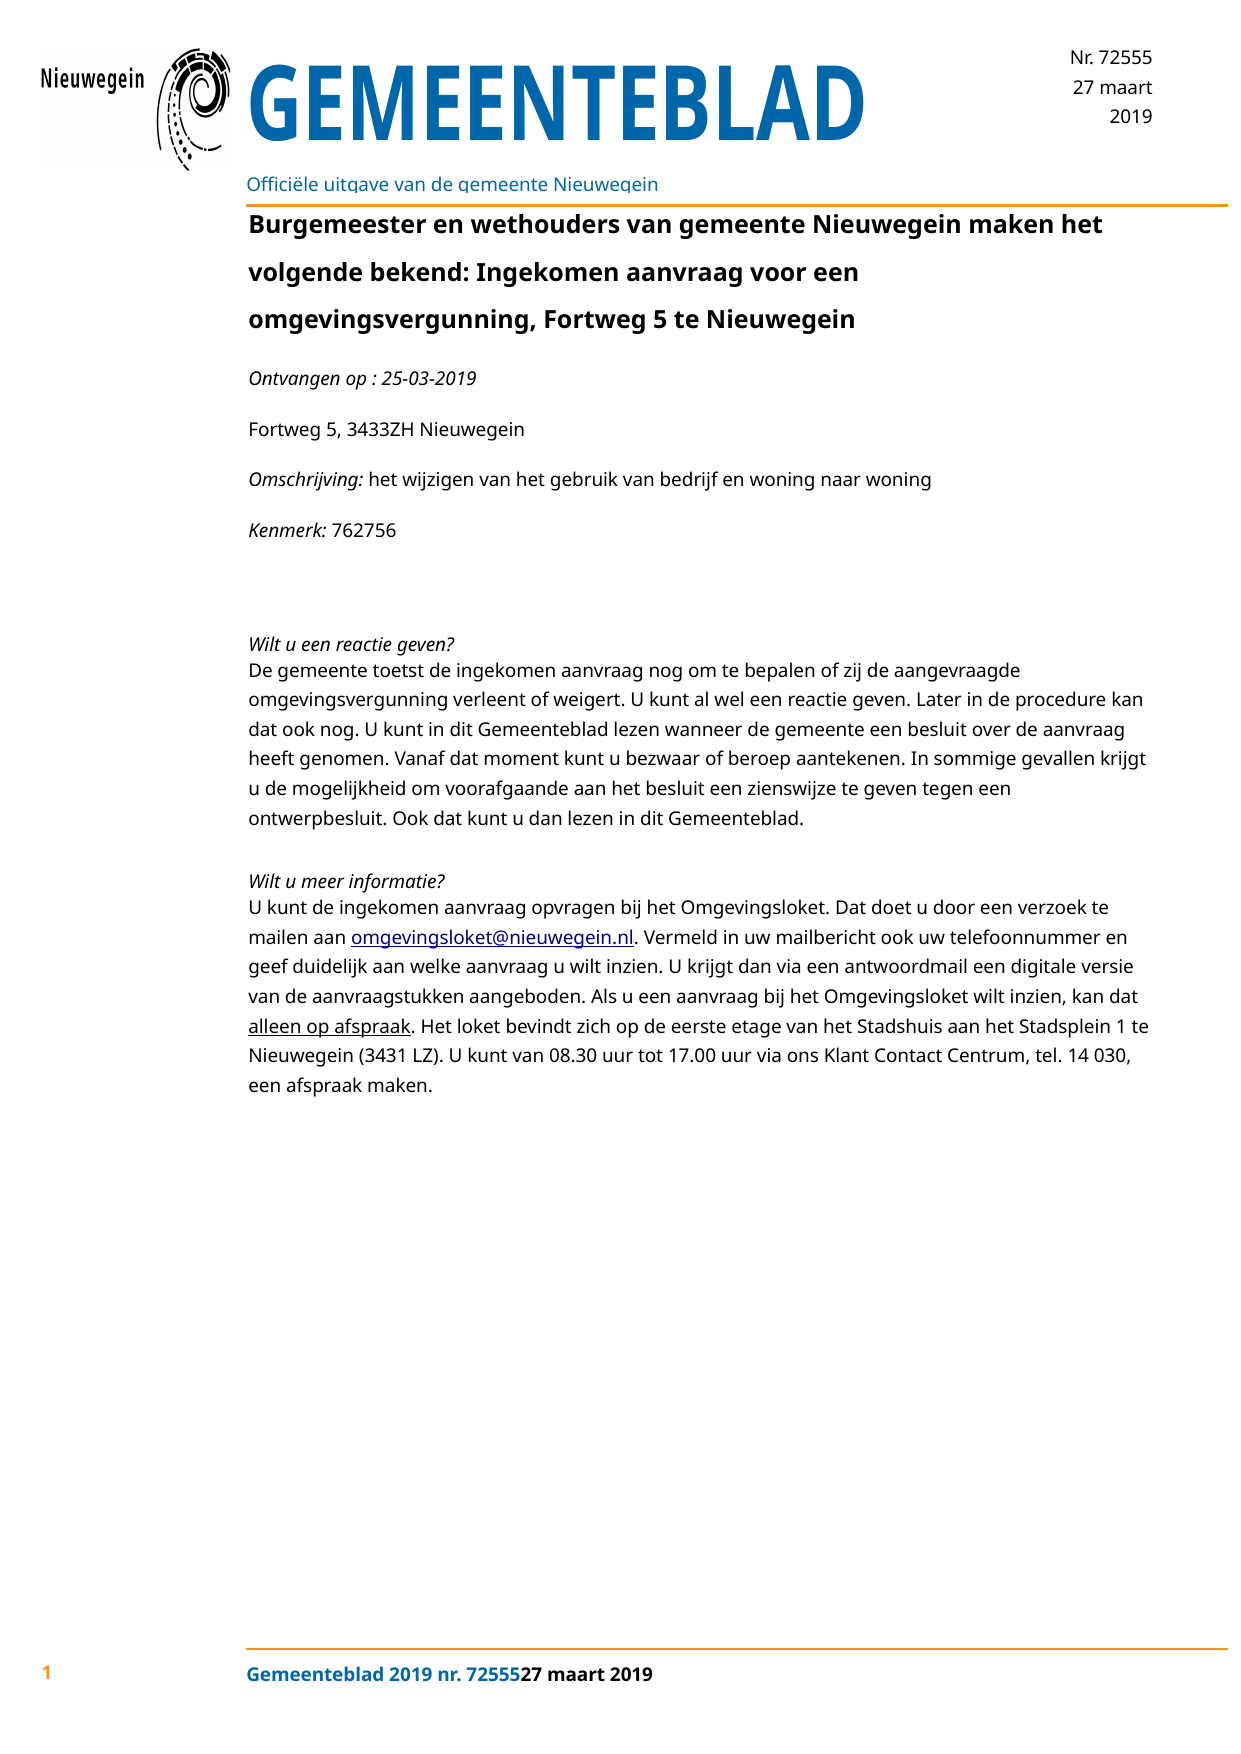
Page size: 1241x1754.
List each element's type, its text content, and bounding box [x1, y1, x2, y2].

text Ontvangen op : 25-03-2019 [248, 366, 1152, 391]
text Wilt u een reactie geven? [248, 631, 1152, 657]
text U kunt de ingekomen aanvraag opvragen bij het Omgevingsloket. Dat doet u door een verzoek te mailen aan omgevingsloket@nieuwegein.nl. Vermeld in uw mailbericht ook uw telefoonnummer en geef duidelijk aan welke aanvraag u wilt inzien. U krijgt dan via een antwoordmail een digitale versie van de aanvraagstukken aangeboden. Als u een aanvraag bij het Omgevingsloket wilt inzien, kan dat alleen op afspraak. Het loket bevindt zich op de eerste etage van het Stadshuis aan het Stadsplein 1 te Nieuwegein (3431 LZ). U kunt van 08.30 uur tot 17.00 uur via ons Klant Contact Centrum, tel. 14 030, een afspraak maken. [248, 894, 1152, 1098]
text Burgemeester en wethouders van gemeente Nieuwegein maken het volgende bekend: Ingekomen aanvraag voor een omgevingsvergunning, Fortweg 5 te Nieuwegein [248, 207, 1152, 336]
text De gemeente toetst de ingekomen aanvraag nog om te bepalen of zij de aangevraagde omgevingsvergunning verleent of weigert. U kunt al wel een reactie geven. Later in de procedure kan dat ook nog. U kunt in dit Gemeenteblad lezen wanneer de gemeente een besluit over de aanvraag heeft genomen. Vanaf dat moment kunt u bezwaar of beroep aantekenen. In sommige gevallen krijgt u de mogelijkheid om voorafgaande aan het besluit een zienswijze te geven tegen een ontwerpbesluit. Ook dat kunt u dan lezen in dit Gemeenteblad. [248, 657, 1152, 831]
text Kenmerk: 762756 [248, 517, 1152, 542]
picture [41, 47, 231, 172]
text Wilt u meer informatie? [248, 869, 1152, 894]
text Omschrijving: het wijzigen van het gebruik van bedrijf en woning naar woning [248, 466, 1152, 492]
text Fortweg 5, 3433ZH Nieuwegein [248, 416, 1152, 442]
